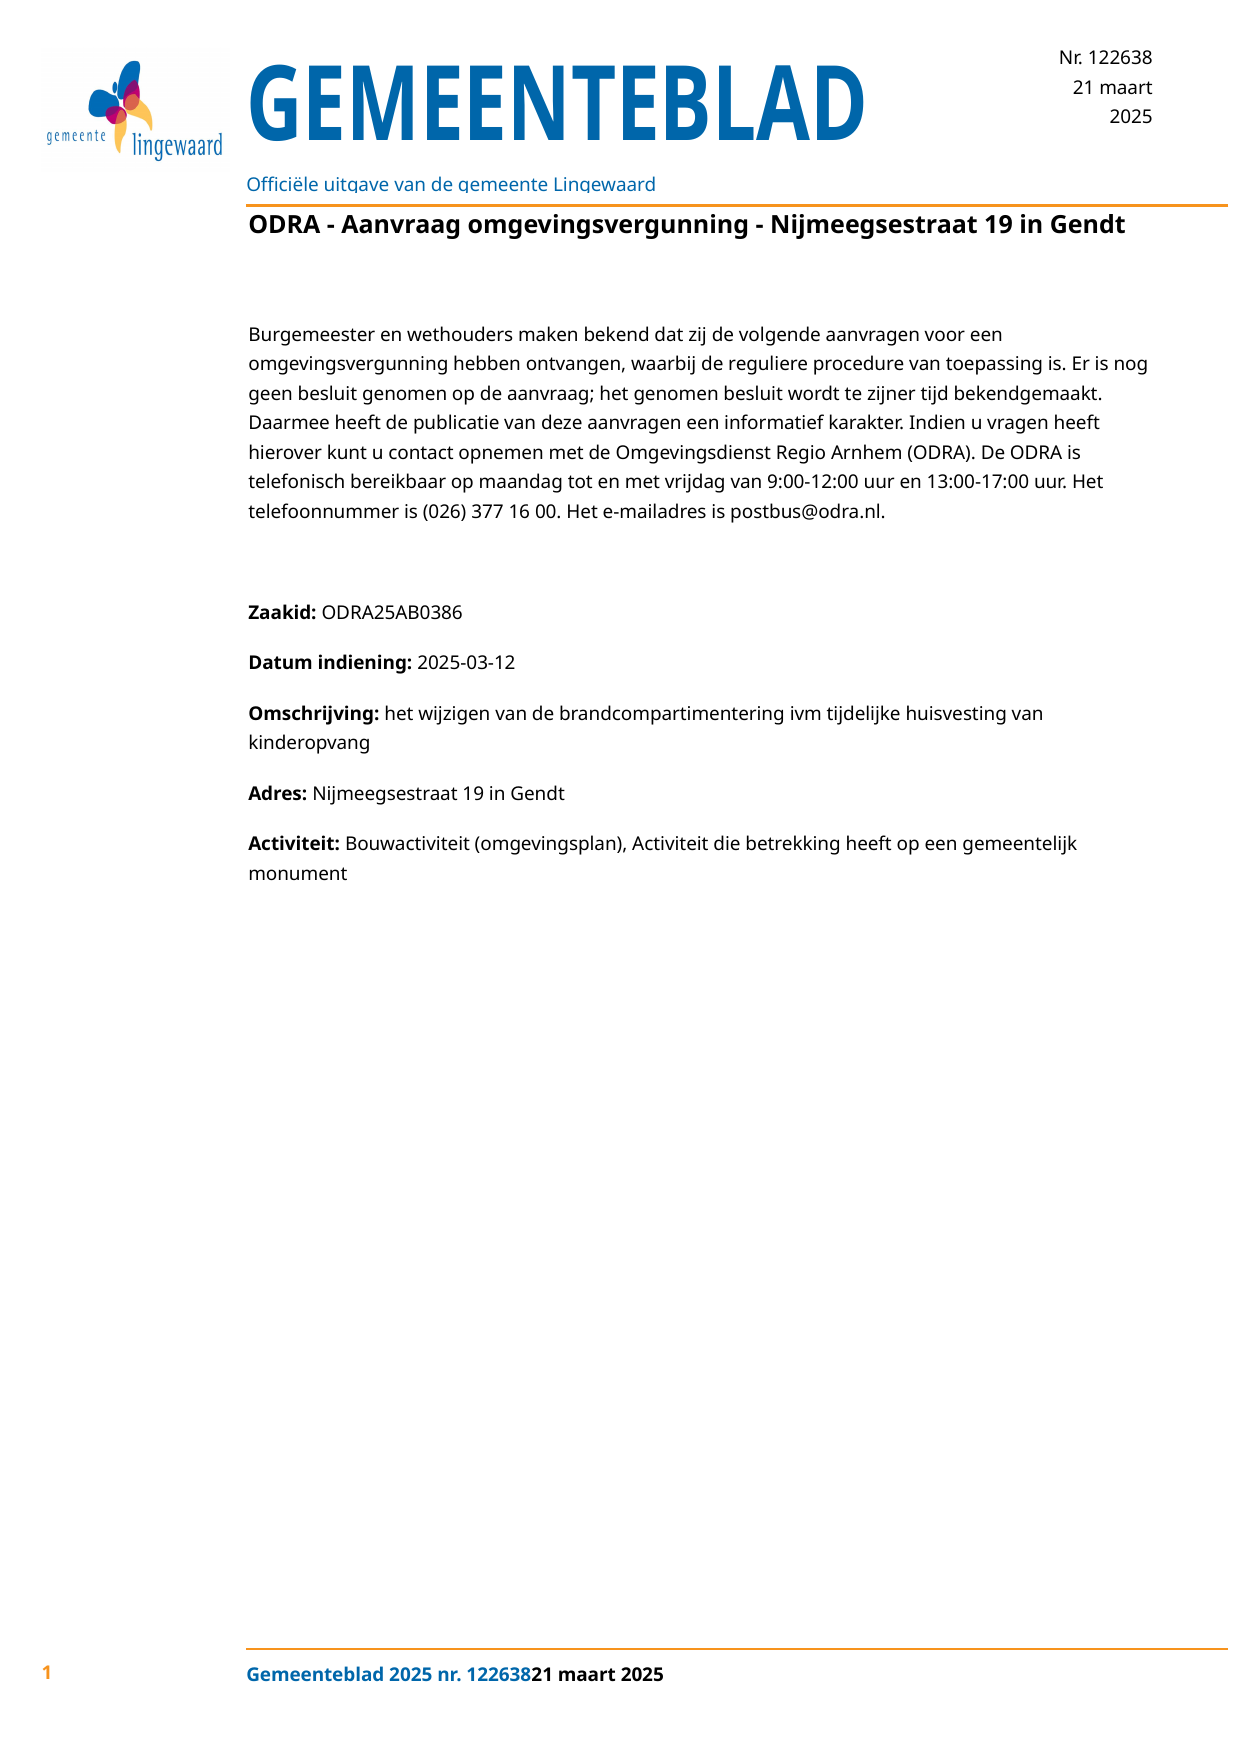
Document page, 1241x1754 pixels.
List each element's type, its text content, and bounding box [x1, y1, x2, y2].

text Omschrijving: het wijzigen van de brandcompartimentering ivm tijdelijke huisvesting van kinderopvang [248, 700, 1152, 755]
picture [41, 47, 231, 172]
text Burgemeester en wethouders maken bekend dat zij de volgende aanvragen voor een omgevingsvergunning hebben ontvangen, waarbij de reguliere procedure van toepassing is. Er is nog geen besluit genomen op de aanvraag; het genomen besluit wordt te zijner tijd bekendgemaakt. Daarmee heeft de publicatie van deze aanvragen een informatief karakter. Indien u vragen heeft hierover kunt u contact opnemen met de Omgevingsdienst Regio Arnhem (ODRA). De ODRA is telefonisch bereikbaar op maandag tot en met vrijdag van 9:00-12:00 uur en 13:00-17:00 uur. Het telefoonnummer is (026) 377 16 00. Het e-mailadres is postbus@odra.nl. [248, 321, 1152, 524]
text Adres: Nijmeegsestraat 19 in Gendt [248, 780, 1152, 806]
text Datum indiening: 2025-03-12 [248, 649, 1152, 675]
text Activiteit: Bouwactiviteit (omgevingsplan), Activiteit die betrekking heeft op een gemeentelijk monument [248, 830, 1152, 886]
text ODRA - Aanvraag omgevingsvergunning - Nijmeegsestraat 19 in Gendt [248, 207, 1152, 241]
text Zaakid: ODRA25AB0386 [248, 599, 1152, 625]
